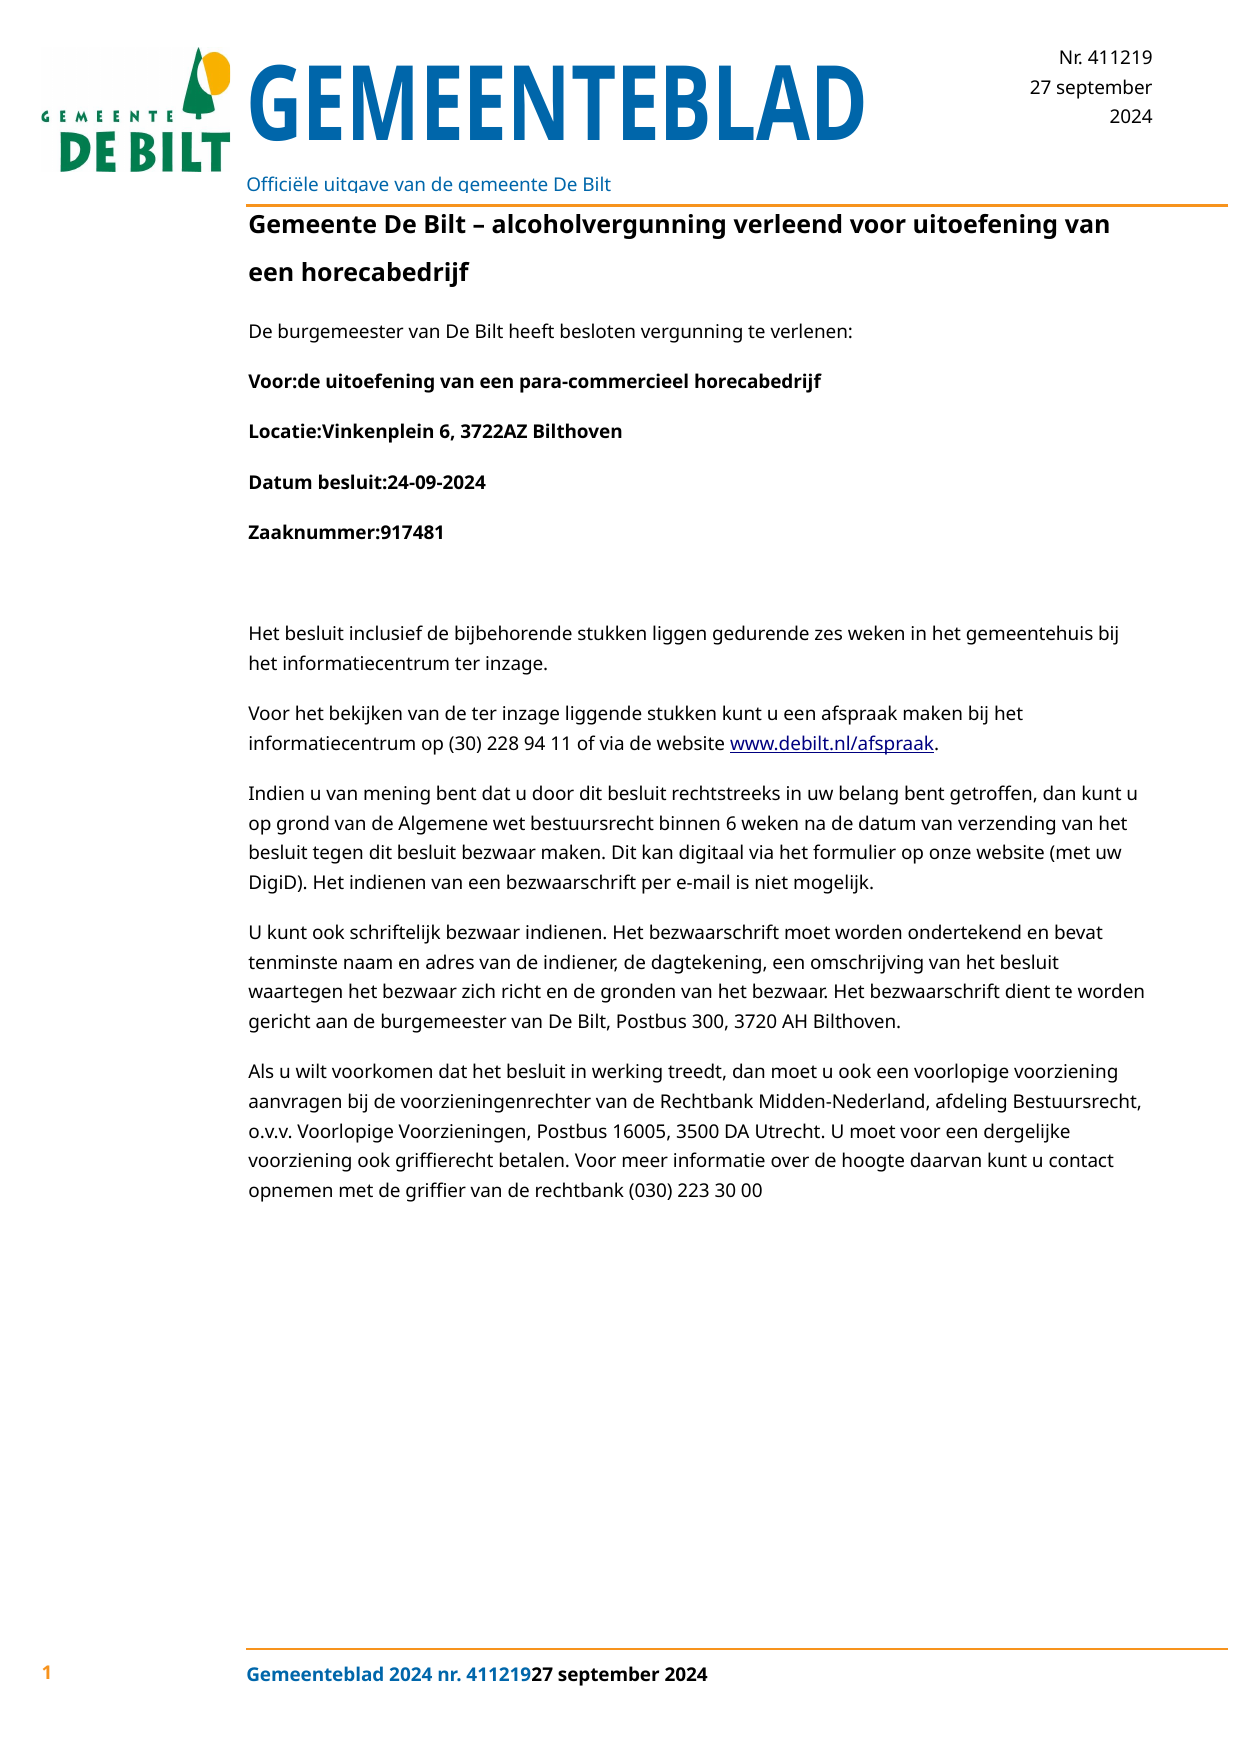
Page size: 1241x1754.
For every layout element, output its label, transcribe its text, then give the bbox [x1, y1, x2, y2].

text Datum besluit:24-09-2024 [248, 469, 1152, 495]
text Zaaknummer:917481 [248, 519, 1152, 545]
text Locatie:Vinkenplein 6, 3722AZ Bilthoven [248, 419, 1152, 444]
text Gemeente De Bilt – alcoholvergunning verleend voor uitoefening van een horecabedrijf [248, 207, 1152, 288]
text Als u wilt voorkomen dat het besluit in werking treedt, dan moet u ook een voorlopige voorziening aanvragen bij de voorzieningenrechter van de Rechtbank Midden-Nederland, afdeling Bestuursrecht, o.v.v. Voorlopige Voorzieningen, Postbus 16005, 3500 DA Utrecht. U moet voor een dergelijke voorziening ook griffierecht betalen. Voor meer informatie over de hoogte daarvan kunt u contact opnemen met de griffier van de rechtbank (030) 223 30 00 [248, 1059, 1152, 1203]
text Indien u van mening bent dat u door dit besluit rechtstreeks in uw belang bent getroffen, dan kunt u op grond van de Algemene wet bestuursrecht binnen 6 weken na de datum van verzending van het besluit tegen dit besluit bezwaar maken. Dit kan digitaal via het formulier op onze website (met uw DigiD). Het indienen van een bezwaarschrift per e-mail is niet mogelijk. [248, 780, 1152, 895]
picture [41, 47, 231, 172]
text De burgemeester van De Bilt heeft besloten vergunning te verlenen: [248, 318, 1152, 344]
text U kunt ook schriftelijk bezwaar indienen. Het bezwaarschrift moet worden ondertekend en bevat tenminste naam en adres van de indiener, de dagtekening, een omschrijving van het besluit waartegen het bezwaar zich richt en de gronden van het bezwaar. Het bezwaarschrift dient te worden gericht aan de burgemeester van De Bilt, Postbus 300, 3720 AH Bilthoven. [248, 919, 1152, 1034]
text Het besluit inclusief de bijbehorende stukken liggen gedurende zes weken in het gemeentehuis bij het informatiecentrum ter inzage. [248, 620, 1152, 676]
text Voor:de uitoefening van een para-commercieel horecabedrijf [248, 368, 1152, 394]
text Voor het bekijken van de ter inzage liggende stukken kunt u een afspraak maken bij het informatiecentrum op (30) 228 94 11 of via de website www.debilt.nl/afspraak. [248, 700, 1152, 756]
